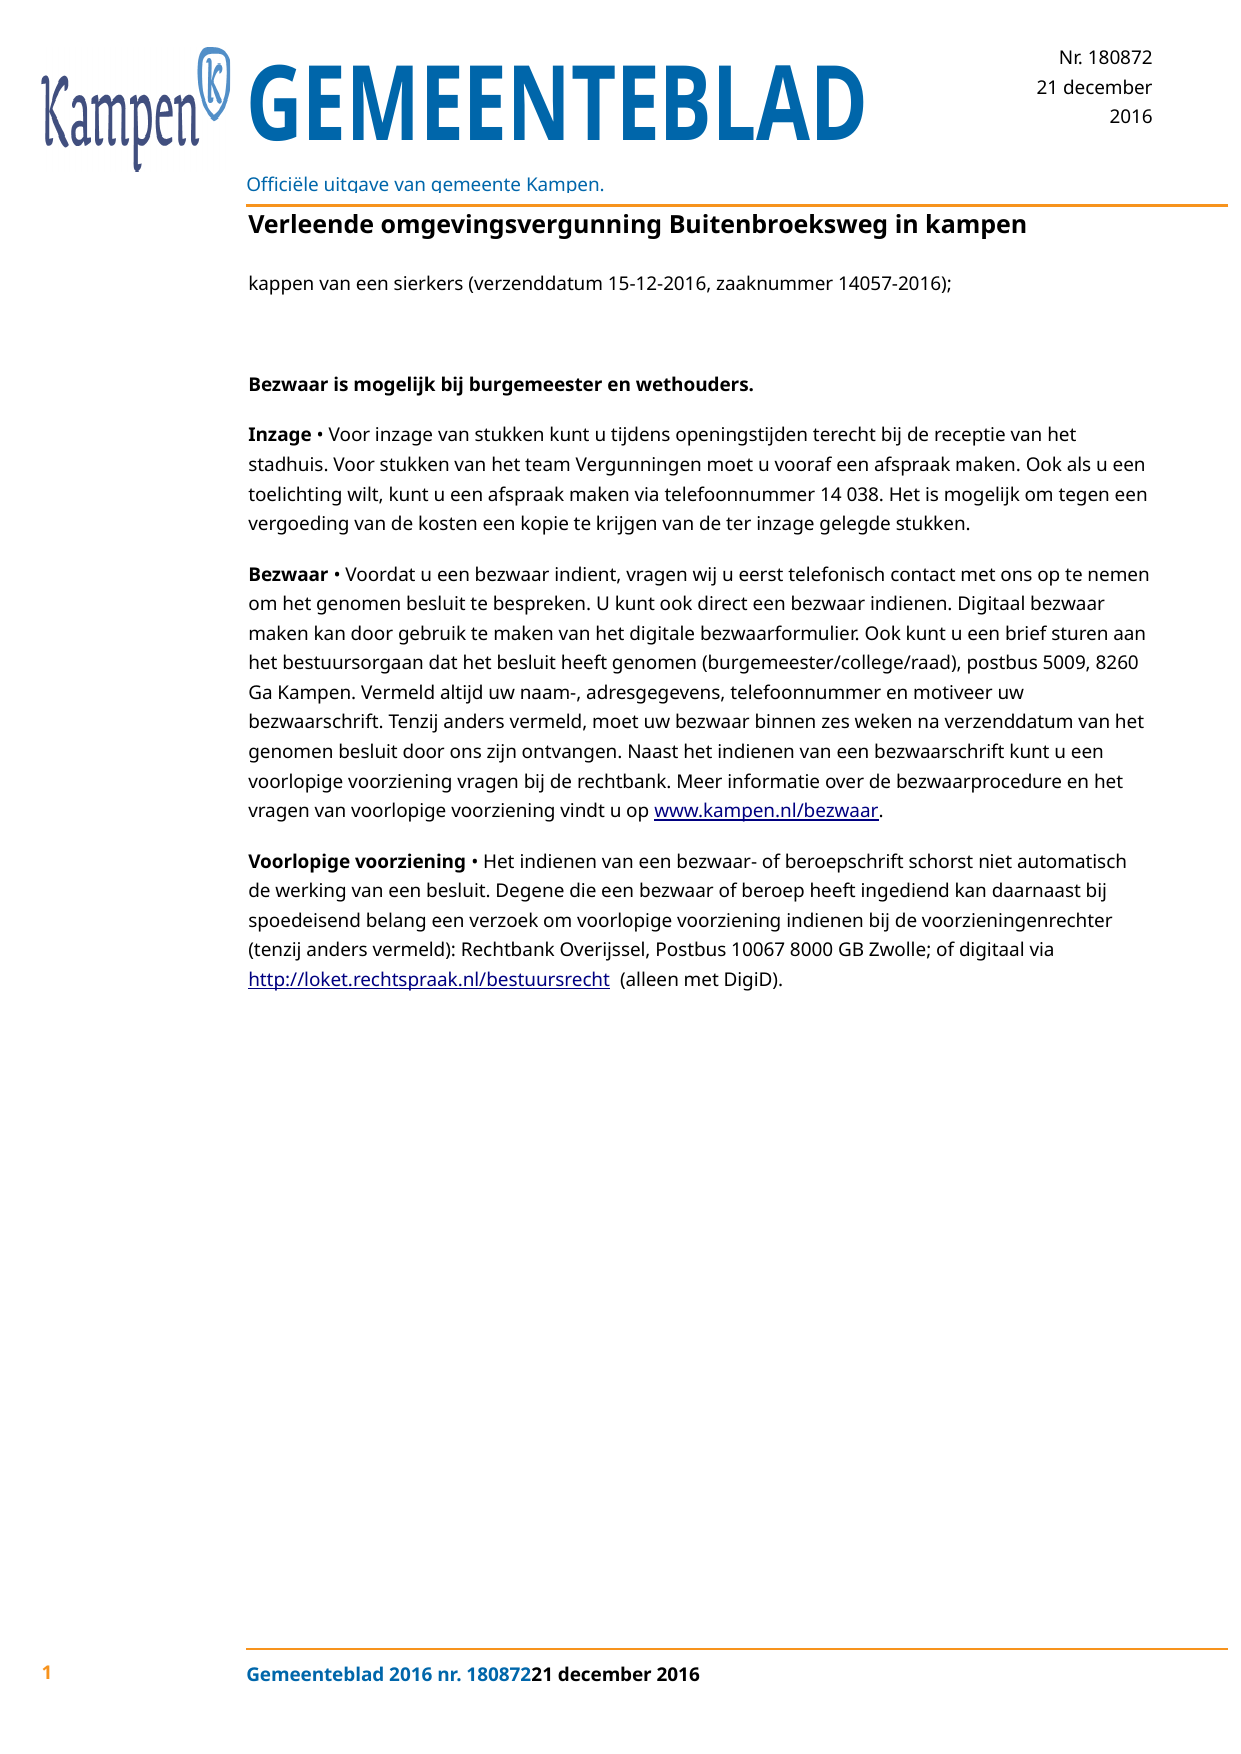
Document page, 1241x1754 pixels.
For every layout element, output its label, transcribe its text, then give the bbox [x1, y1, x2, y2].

text kappen van een sierkers (verzenddatum 15-12-2016, zaaknummer 14057-2016); [248, 270, 1152, 296]
text Inzage • Voor inzage van stukken kunt u tijdens openingstijden terecht bij de receptie van het stadhuis. Voor stukken van het team Vergunningen moet u vooraf een afspraak maken. Ook als u een toelichting wilt, kunt u een afspraak maken via telefoonnummer 14 038. Het is mogelijk om tegen een vergoeding van de kosten een kopie te krijgen van de ter inzage gelegde stukken. [248, 422, 1152, 536]
text Voorlopige voorziening • Het indienen van een bezwaar- of beroepschrift schorst niet automatisch de werking van een besluit. Degene die een bezwaar of beroep heeft ingediend kan daarnaast bij spoedeisend belang een verzoek om voorlopige voorziening indienen bij de voorzieningenrechter (tenzij anders vermeld): Rechtbank Overijssel, Postbus 10067 8000 GB Zwolle; of digitaal via http://loket.rechtspraak.nl/bestuursrecht (alleen met DigiD). [248, 848, 1152, 992]
text Bezwaar • Voordat u een bezwaar indient, vragen wij u eerst telefonisch contact met ons op te nemen om het genomen besluit te bespreken. U kunt ook direct een bezwaar indienen. Digitaal bezwaar maken kan door gebruik te maken van het digitale bezwaarformulier. Ook kunt u een brief sturen aan het bestuursorgaan dat het besluit heeft genomen (burgemeester/college/raad), postbus 5009, 8260 Ga Kampen. Vermeld altijd uw naam-, adresgegevens, telefoonnummer en motiveer uw bezwaarschrift. Tenzij anders vermeld, moet uw bezwaar binnen zes weken na verzenddatum van het genomen besluit door ons zijn ontvangen. Naast het indienen van een bezwaarschrift kunt u een voorlopige voorziening vragen bij de rechtbank. Meer informatie over de bezwaarprocedure en het vragen van voorlopige voorziening vindt u op www.kampen.nl/bezwaar. [248, 561, 1152, 823]
text Verleende omgevingsvergunning Buitenbroeksweg in kampen [248, 207, 1152, 241]
text Bezwaar is mogelijk bij burgemeester en wethouders. [248, 371, 1152, 397]
picture [41, 47, 231, 172]
